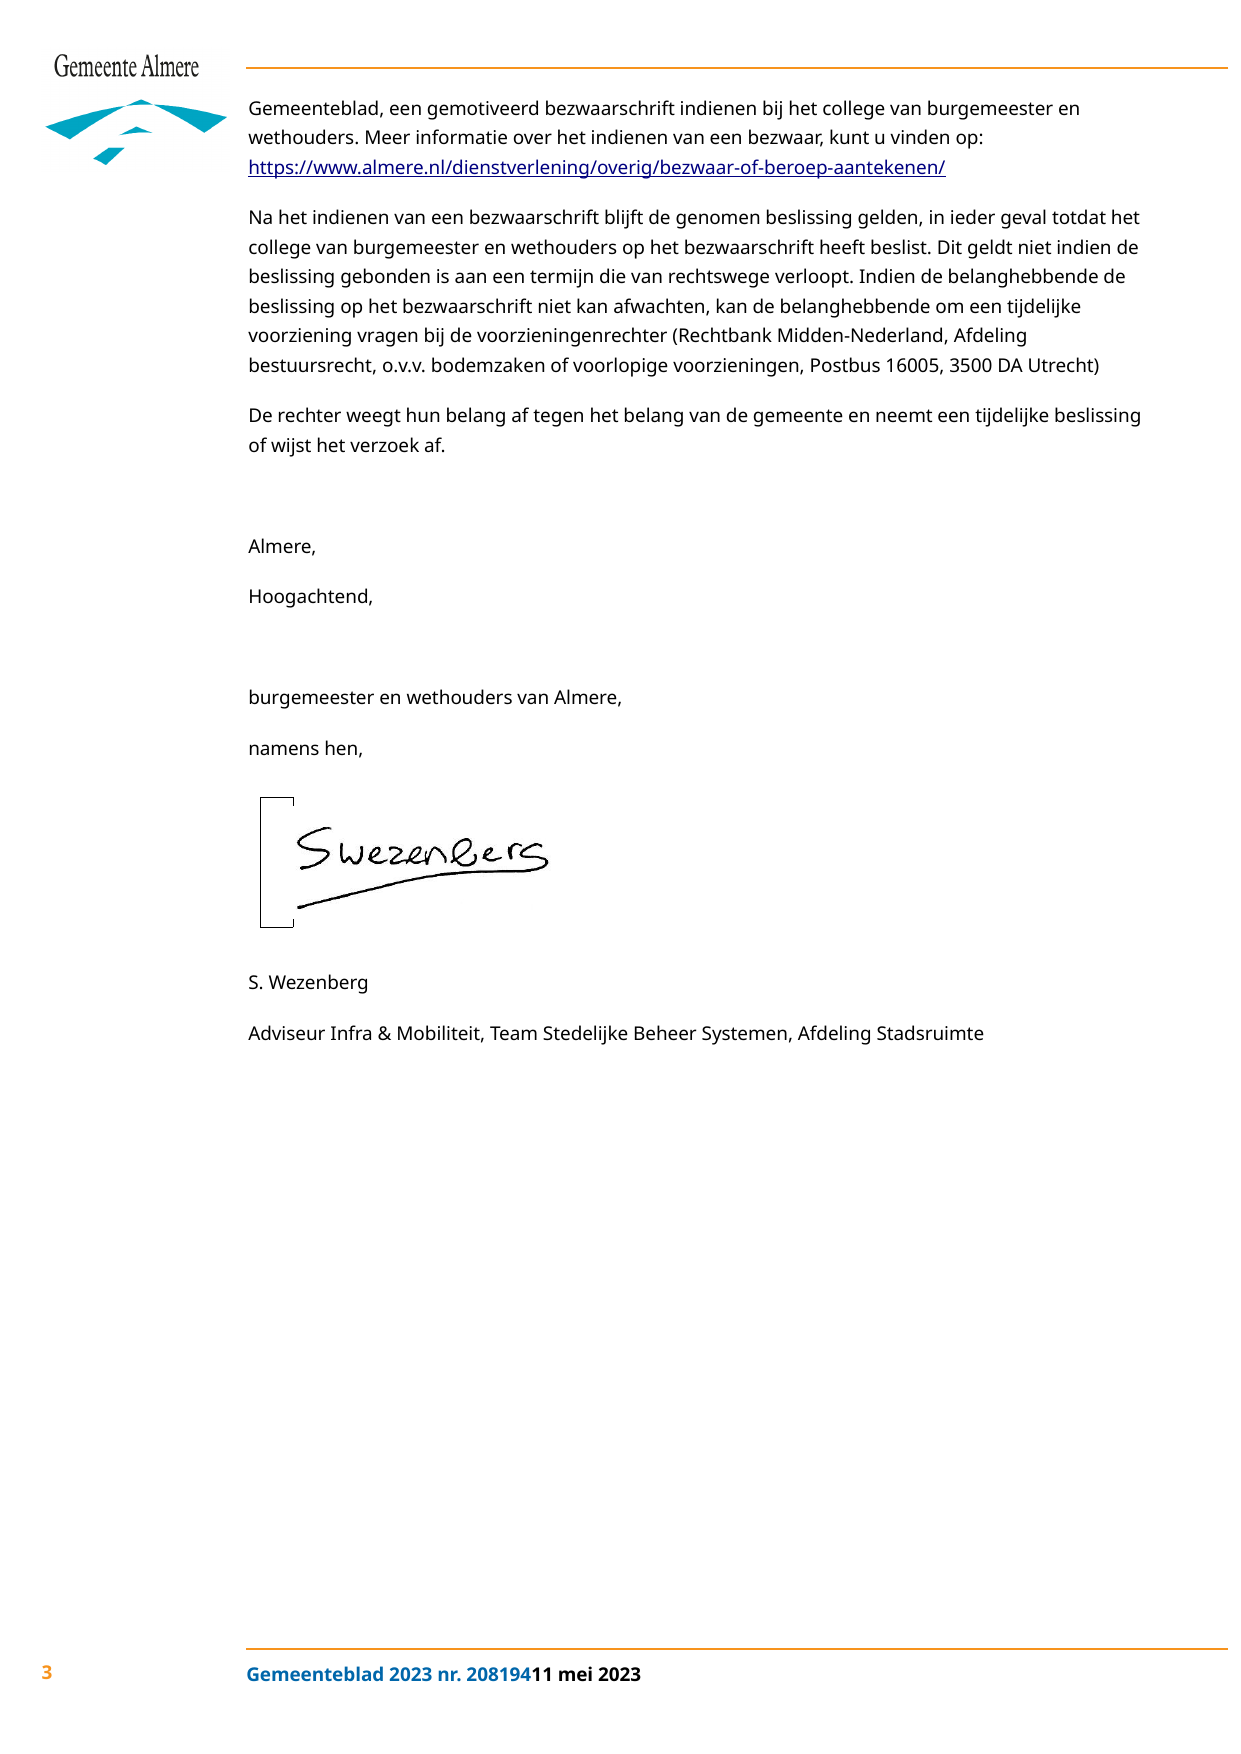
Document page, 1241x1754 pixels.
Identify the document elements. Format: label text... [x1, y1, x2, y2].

text Adviseur Infra & Mobiliteit, Team Stedelijke Beheer Systemen, Afdeling Stadsruimte [248, 1020, 1152, 1046]
text Gemeenteblad, een gemotiveerd bezwaarschrift indienen bij het college van burgemeester en wethouders. Meer informatie over het indienen van een bezwaar, kunt u vinden op: https://www.almere.nl/dienstverlening/overig/bezwaar-of-beroep-aantekenen/ [248, 95, 1152, 180]
picture [268, 806, 576, 919]
text De rechter weegt hun belang af tegen het belang van de gemeente en neemt een tijdelijke beslissing of wijst het verzoek af. [248, 403, 1152, 458]
text namens hen, [248, 735, 1152, 761]
text burgemeester en wethouders van Almere, [248, 684, 1152, 710]
text Hoogachtend, [248, 583, 1152, 609]
text Na het indienen van een bezwaarschrift blijft de genomen beslissing gelden, in ieder geval totdat het college van burgemeester en wethouders op het bezwaarschrift heeft beslist. Dit geldt niet indien de beslissing gebonden is aan een termijn die van rechtswege verloopt. Indien de belanghebbende de beslissing op het bezwaarschrift niet kan afwachten, kan de belanghebbende om een tijdelijke voorziening vragen bij de voorzieningenrechter (Rechtbank Midden-Nederland, Afdeling bestuursrecht, o.v.v. bodemzaken of voorlopige voorzieningen, Postbus 16005, 3500 DA Utrecht) [248, 204, 1152, 378]
text Almere, [248, 533, 1152, 559]
picture [41, 47, 231, 172]
text S. Wezenberg [248, 969, 1152, 995]
